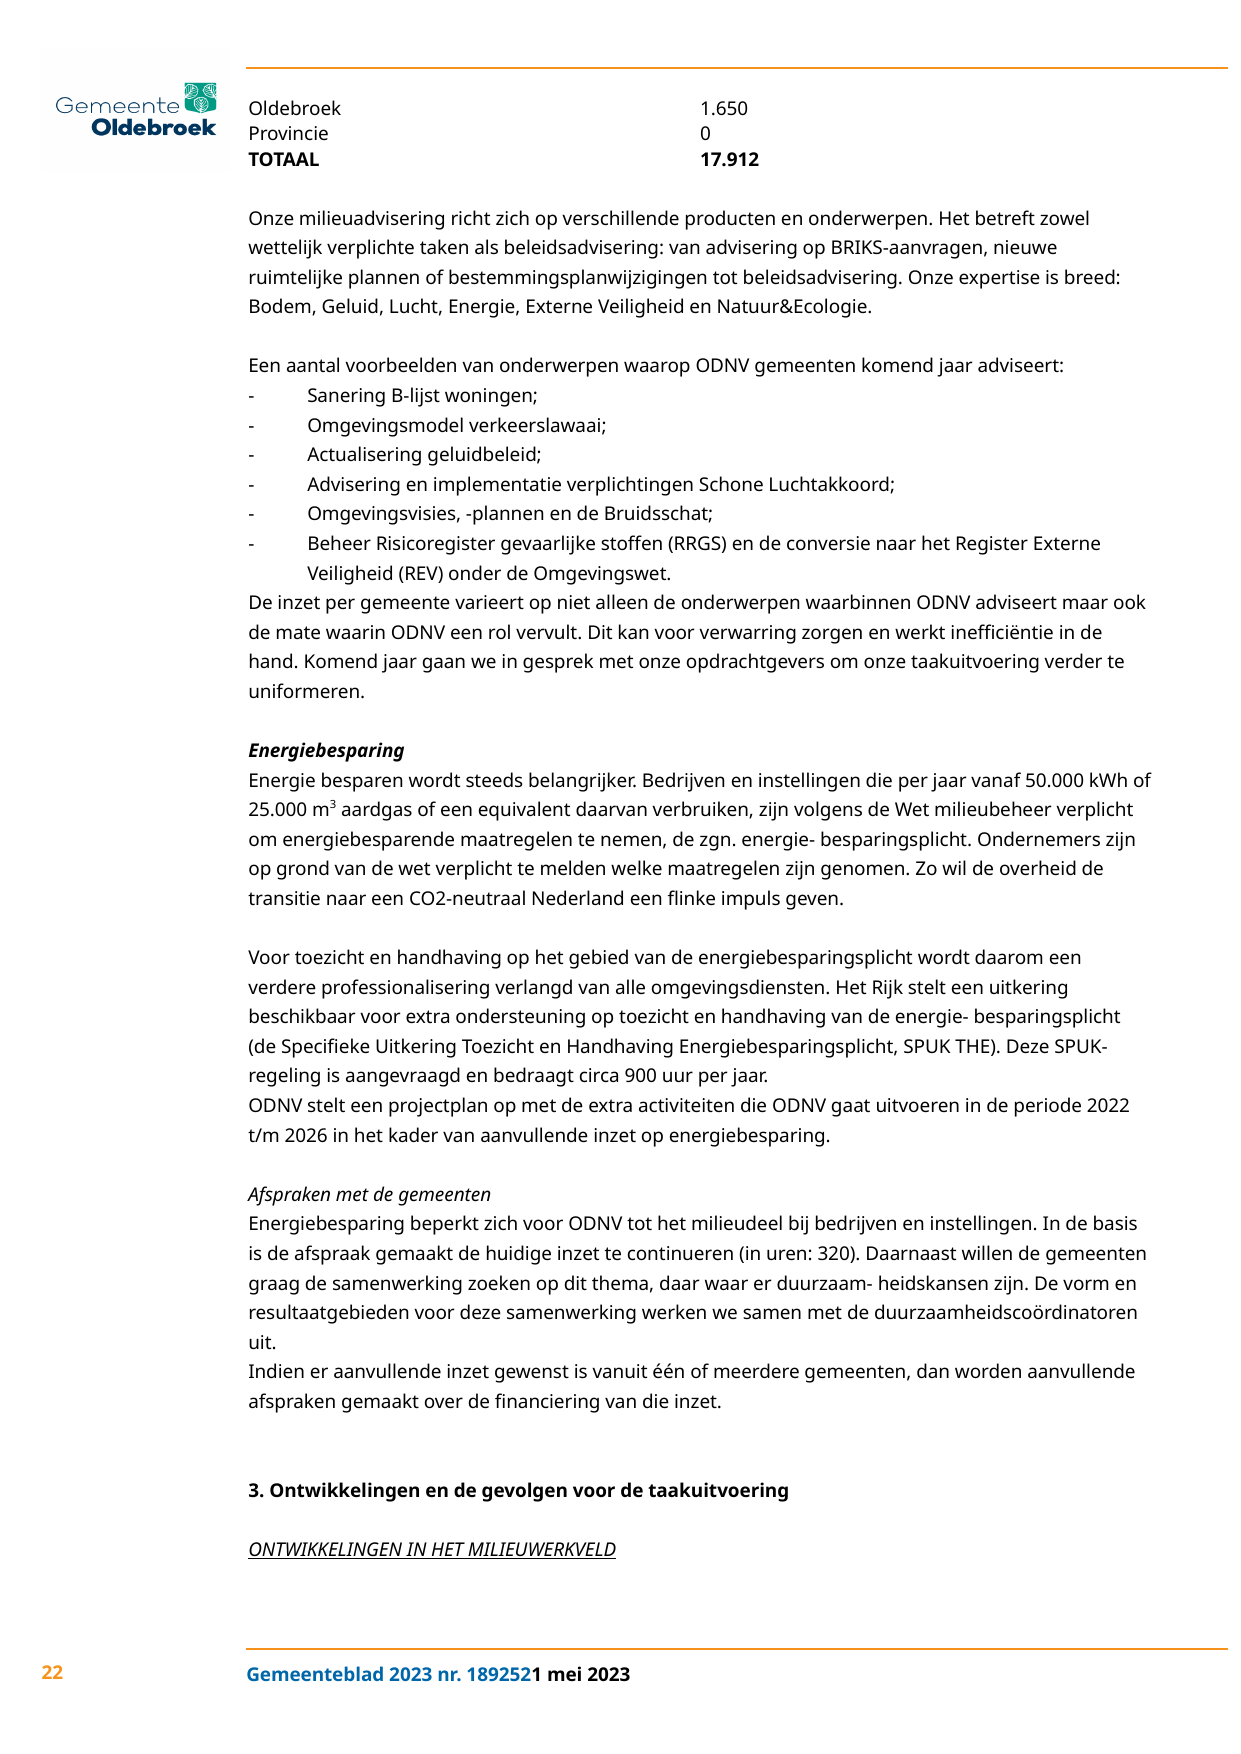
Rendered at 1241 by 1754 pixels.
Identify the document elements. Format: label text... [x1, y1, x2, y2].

table_cell 0 [700, 121, 1152, 146]
text Energiebesparing beperkt zich voor ODNV tot het milieudeel bij bedrijven en instellingen. In de basis is de afspraak gemaakt de huidige inzet te continueren (in uren: 320). Daarnaast willen de gemeenten graag de samenwerking zoeken op dit thema, daar waar er duurzaam- heidskansen zijn. De vorm en resultaatgebieden voor deze samenwerking werken we samen met de duurzaamheidscoördinatoren uit. [248, 1211, 1152, 1355]
text ONTWIKKELINGEN IN HET MILIEUWERKVELD [248, 1536, 1152, 1562]
table_cell Oldebroek [248, 95, 700, 121]
list Omgevingsvisies, -plannen en de Bruidsschat; [248, 501, 1152, 526]
list Beheer Risicoregister gevaarlijke stoffen (RRGS) en de conversie naar het Register Externe Veiligheid (REV) onder de Omgevingswet. [248, 530, 1152, 586]
list Actualisering geluidbeleid; [248, 441, 1152, 467]
text 3. Ontwikkelingen en de gevolgen voor de taakuitvoering [248, 1477, 1152, 1503]
table_cell TOTAAL [248, 146, 700, 172]
list Sanering B-lijst woningen; [248, 382, 1152, 408]
text Een aantal voorbeelden van onderwerpen waarop ODNV gemeenten komend jaar adviseert: [248, 353, 1152, 378]
list Omgevingsmodel verkeerslawaai; [248, 412, 1152, 438]
picture [41, 47, 231, 172]
text Indien er aanvullende inzet gewenst is vanuit één of meerdere gemeenten, dan worden aanvullende afspraken gemaakt over de financiering van die inzet. [248, 1358, 1152, 1414]
text Onze milieuadvisering richt zich op verschillende producten en onderwerpen. Het betreft zowel wettelijk verplichte taken als beleidsadvisering: van advisering op BRIKS-aanvragen, nieuwe ruimtelijke plannen of bestemmingsplanwijzigingen tot beleidsadvisering. Onze expertise is breed: Bodem, Geluid, Lucht, Energie, Externe Veiligheid en Natuur&Ecologie. [248, 205, 1152, 319]
text Energiebesparing [248, 737, 1152, 763]
text Voor toezicht en handhaving op het gebied van de energiebesparingsplicht wordt daarom een verdere professionalisering verlangd van alle omgevingsdiensten. Het Rijk stelt een uitkering beschikbaar voor extra ondersteuning op toezicht en handhaving van de energie- besparingsplicht (de Specifieke Uitkering Toezicht en Handhaving Energiebesparingsplicht, SPUK THE). Deze SPUK-regeling is aangevraagd en bedraagt circa 900 uur per jaar. [248, 944, 1152, 1088]
table_cell 1.650 [700, 95, 1152, 121]
table_cell 17.912 [700, 146, 1152, 172]
text ODNV stelt een projectplan op met de extra activiteiten die ODNV gaat uitvoeren in de periode 2022 t/m 2026 in het kader van aanvullende inzet op energiebesparing. [248, 1092, 1152, 1148]
text Afspraken met de gemeenten [248, 1181, 1152, 1207]
text Energie besparen wordt steeds belangrijker. Bedrijven en instellingen die per jaar vanaf 50.000 kWh of 25.000 m3 aardgas of een equivalent daarvan verbruiken, zijn volgens de Wet milieubeheer verplicht om energiebesparende maatregelen te nemen, de zgn. energie- besparingsplicht. Ondernemers zijn op grond van de wet verplicht te melden welke maatregelen zijn genomen. Zo wil de overheid de transitie naar een CO2-neutraal Nederland een flinke impuls geven. [248, 767, 1152, 911]
list Advisering en implementatie verplichtingen Schone Luchtakkoord; [248, 471, 1152, 497]
table_cell Provincie [248, 121, 700, 146]
text De inzet per gemeente varieert op niet alleen de onderwerpen waarbinnen ODNV adviseert maar ook de mate waarin ODNV een rol vervult. Dit kan voor verwarring zorgen en werkt inefficiëntie in de hand. Komend jaar gaan we in gesprek met onze opdrachtgevers om onze taakuitvoering verder te uniformeren. [248, 589, 1152, 704]
